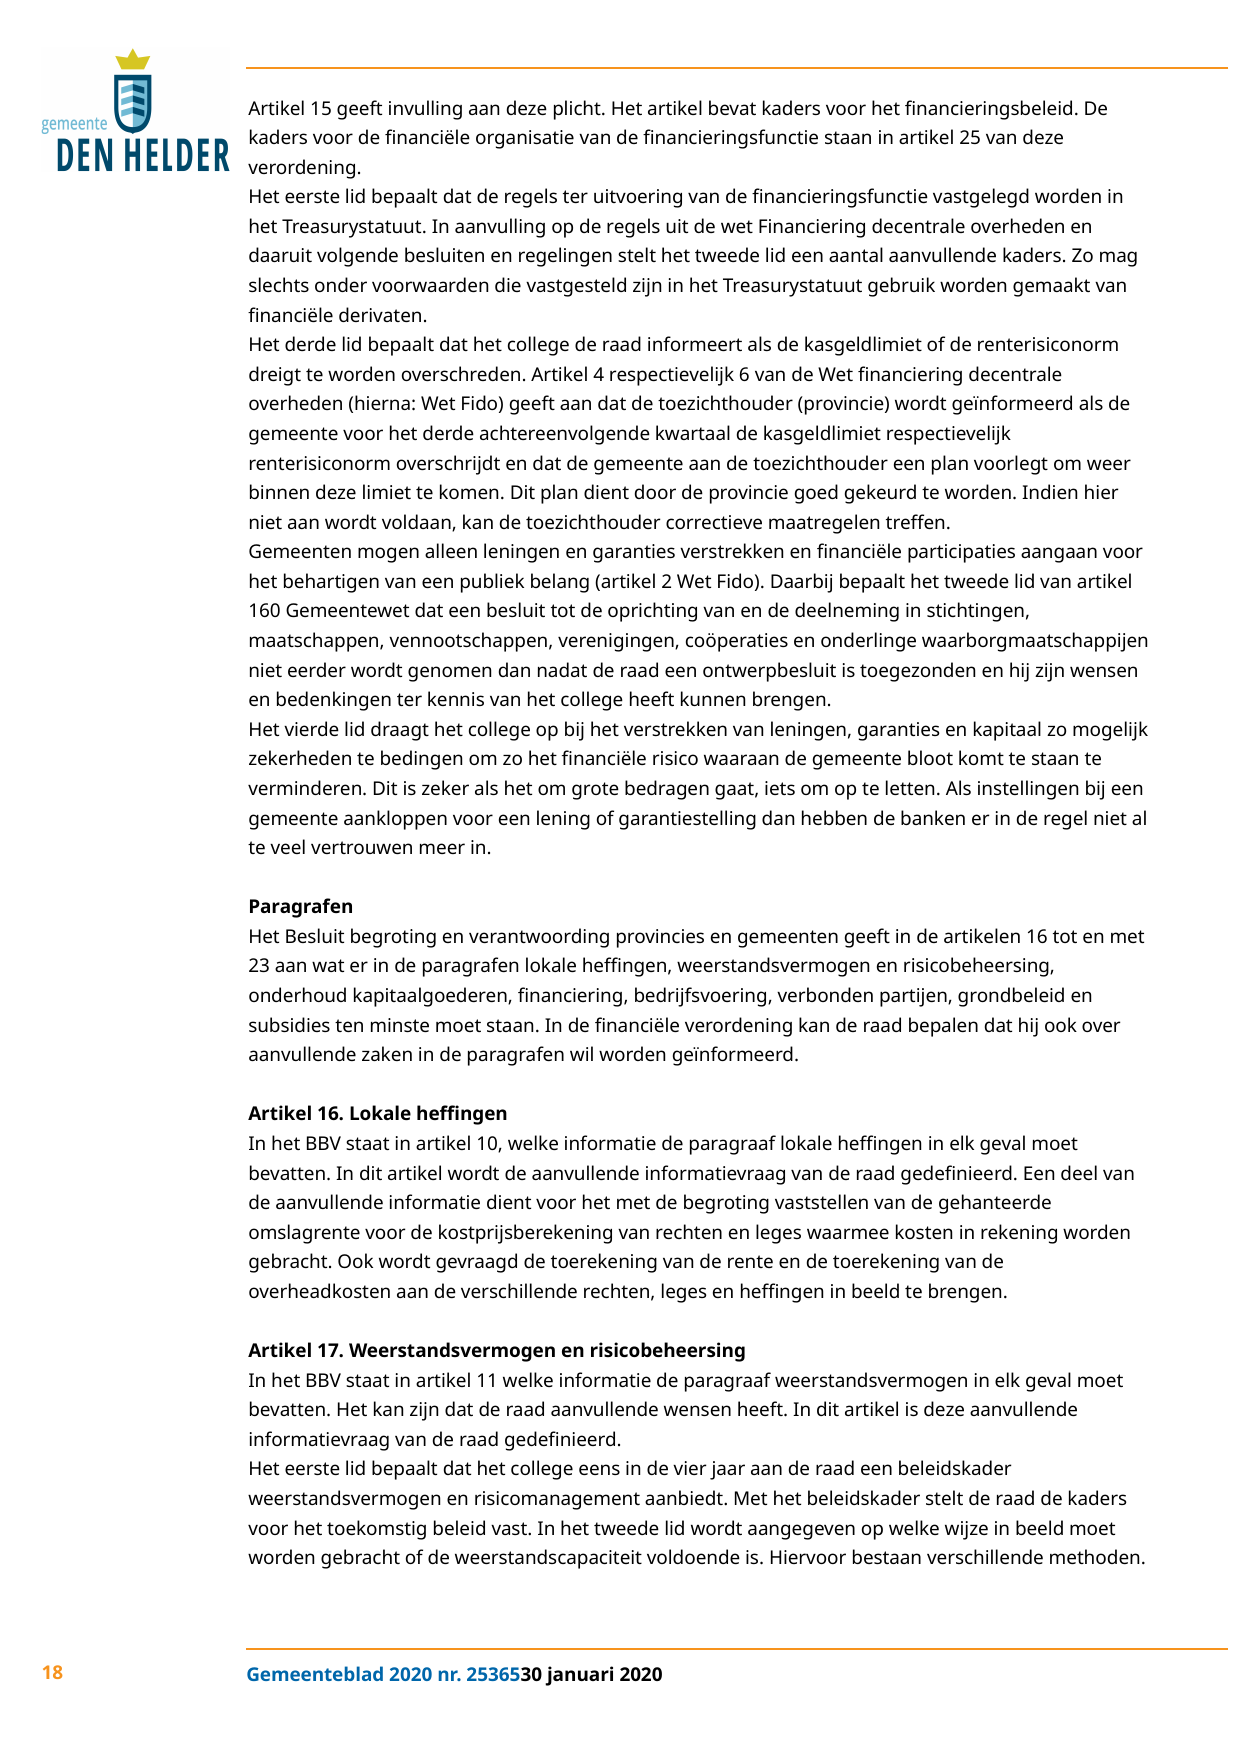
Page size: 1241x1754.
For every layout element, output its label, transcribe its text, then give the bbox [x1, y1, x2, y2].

text Gemeenten mogen alleen leningen en garanties verstrekken en financiële participaties aangaan voor het behartigen van een publiek belang (artikel 2 Wet Fido). Daarbij bepaalt het tweede lid van artikel 160 Gemeentewet dat een besluit tot de oprichting van en de deelneming in stichtingen, maatschappen, vennootschappen, verenigingen, coöperaties en onderlinge waarborgmaatschappijen niet eerder wordt genomen dan nadat de raad een ontwerpbesluit is toegezonden en hij zijn wensen en bedenkingen ter kennis van het college heeft kunnen brengen. [248, 538, 1152, 712]
text Het eerste lid bepaalt dat het college eens in de vier jaar aan de raad een beleidskader weerstandsvermogen en risicomanagement aanbiedt. Met het beleidskader stelt de raad de kaders voor het toekomstig beleid vast. In het tweede lid wordt aangegeven op welke wijze in beeld moet worden gebracht of de weerstandscapaciteit voldoende is. Hiervoor bestaan verschillende methoden. [248, 1456, 1152, 1570]
picture [41, 47, 231, 172]
text Paragrafen [248, 893, 1152, 919]
text Het eerste lid bepaalt dat de regels ter uitvoering van de financieringsfunctie vastgelegd worden in het Treasurystatuut. In aanvulling op de regels uit de wet Financiering decentrale overheden en daaruit volgende besluiten en regelingen stelt het tweede lid een aantal aanvullende kaders. Zo mag slechts onder voorwaarden die vastgesteld zijn in het Treasurystatuut gebruik worden gemaakt van financiële derivaten. [248, 183, 1152, 328]
text Artikel 16. Lokale heffingen [248, 1101, 1152, 1126]
text Het Besluit begroting en verantwoording provincies en gemeenten geeft in de artikelen 16 tot en met 23 aan wat er in de paragrafen lokale heffingen, weerstandsvermogen en risicobeheersing, onderhoud kapitaalgoederen, financiering, bedrijfsvoering, verbonden partijen, grondbeleid en subsidies ten minste moet staan. In de financiële verordening kan de raad bepalen dat hij ook over aanvullende zaken in de paragrafen wil worden geïnformeerd. [248, 923, 1152, 1067]
picture [220, 160, 224, 172]
picture [130, 157, 135, 172]
picture [182, 144, 187, 165]
text In het BBV staat in artikel 11 welke informatie de paragraaf weerstandsvermogen in elk geval moet bevatten. Het kan zijn dat de raad aanvullende wensen heeft. In dit artikel is deze aanvullende informatievraag van de raad gedefinieerd. [248, 1367, 1152, 1452]
picture [100, 154, 106, 172]
text In het BBV staat in artikel 10, welke informatie de paragraaf lokale heffingen in elk geval moet bevatten. In dit artikel wordt de aanvullende informatievraag van de raad gedefinieerd. Een deel van de aanvullende informatie dient voor het met de begroting vaststellen van de gehanteerde omslagrente voor de kostprijsberekening van rechten en leges waarmee kosten in rekening worden gebracht. Ook wordt gevraagd de toerekening van de rente en de toerekening van de overheadkosten aan de verschillende rechten, leges en heffingen in beeld te brengen. [248, 1130, 1152, 1304]
text Artikel 15 geeft invulling aan deze plicht. Het artikel bevat kaders voor het financieringsbeleid. De kaders voor de financiële organisatie van de financieringsfunctie staan in artikel 25 van deze verordening. [248, 95, 1152, 180]
picture [63, 144, 68, 165]
text Artikel 17. Weerstandsvermogen en risicobeheersing [248, 1337, 1152, 1363]
text Het derde lid bepaalt dat het college de raad informeert als de kasgeldlimiet of de renterisiconorm dreigt te worden overschreden. Artikel 4 respectievelijk 6 van de Wet financiering decentrale overheden (hierna: Wet Fido) geeft aan dat de toezichthouder (provincie) wordt geïnformeerd als de gemeente voor het derde achtereenvolgende kwartaal de kasgeldlimiet respectievelijk renterisiconorm overschrijdt en dat de gemeente aan de toezichthouder een plan voorlegt om weer binnen deze limiet te komen. Dit plan dient door de provincie goed gekeurd te worden. Indien hier niet aan wordt voldaan, kan de toezichthouder correctieve maatregelen treffen. [248, 331, 1152, 535]
text Het vierde lid draagt het college op bij het verstrekken van leningen, garanties en kapitaal zo mogelijk zekerheden te bedingen om zo het financiële risico waaraan de gemeente bloot komt te staan te verminderen. Dit is zeker als het om grote bedragen gaat, iets om op te letten. Als instellingen bij een gemeente aankloppen voor een lening of garantiestelling dan hebben de banken er in de regel niet al te veel vertrouwen meer in. [248, 716, 1152, 860]
